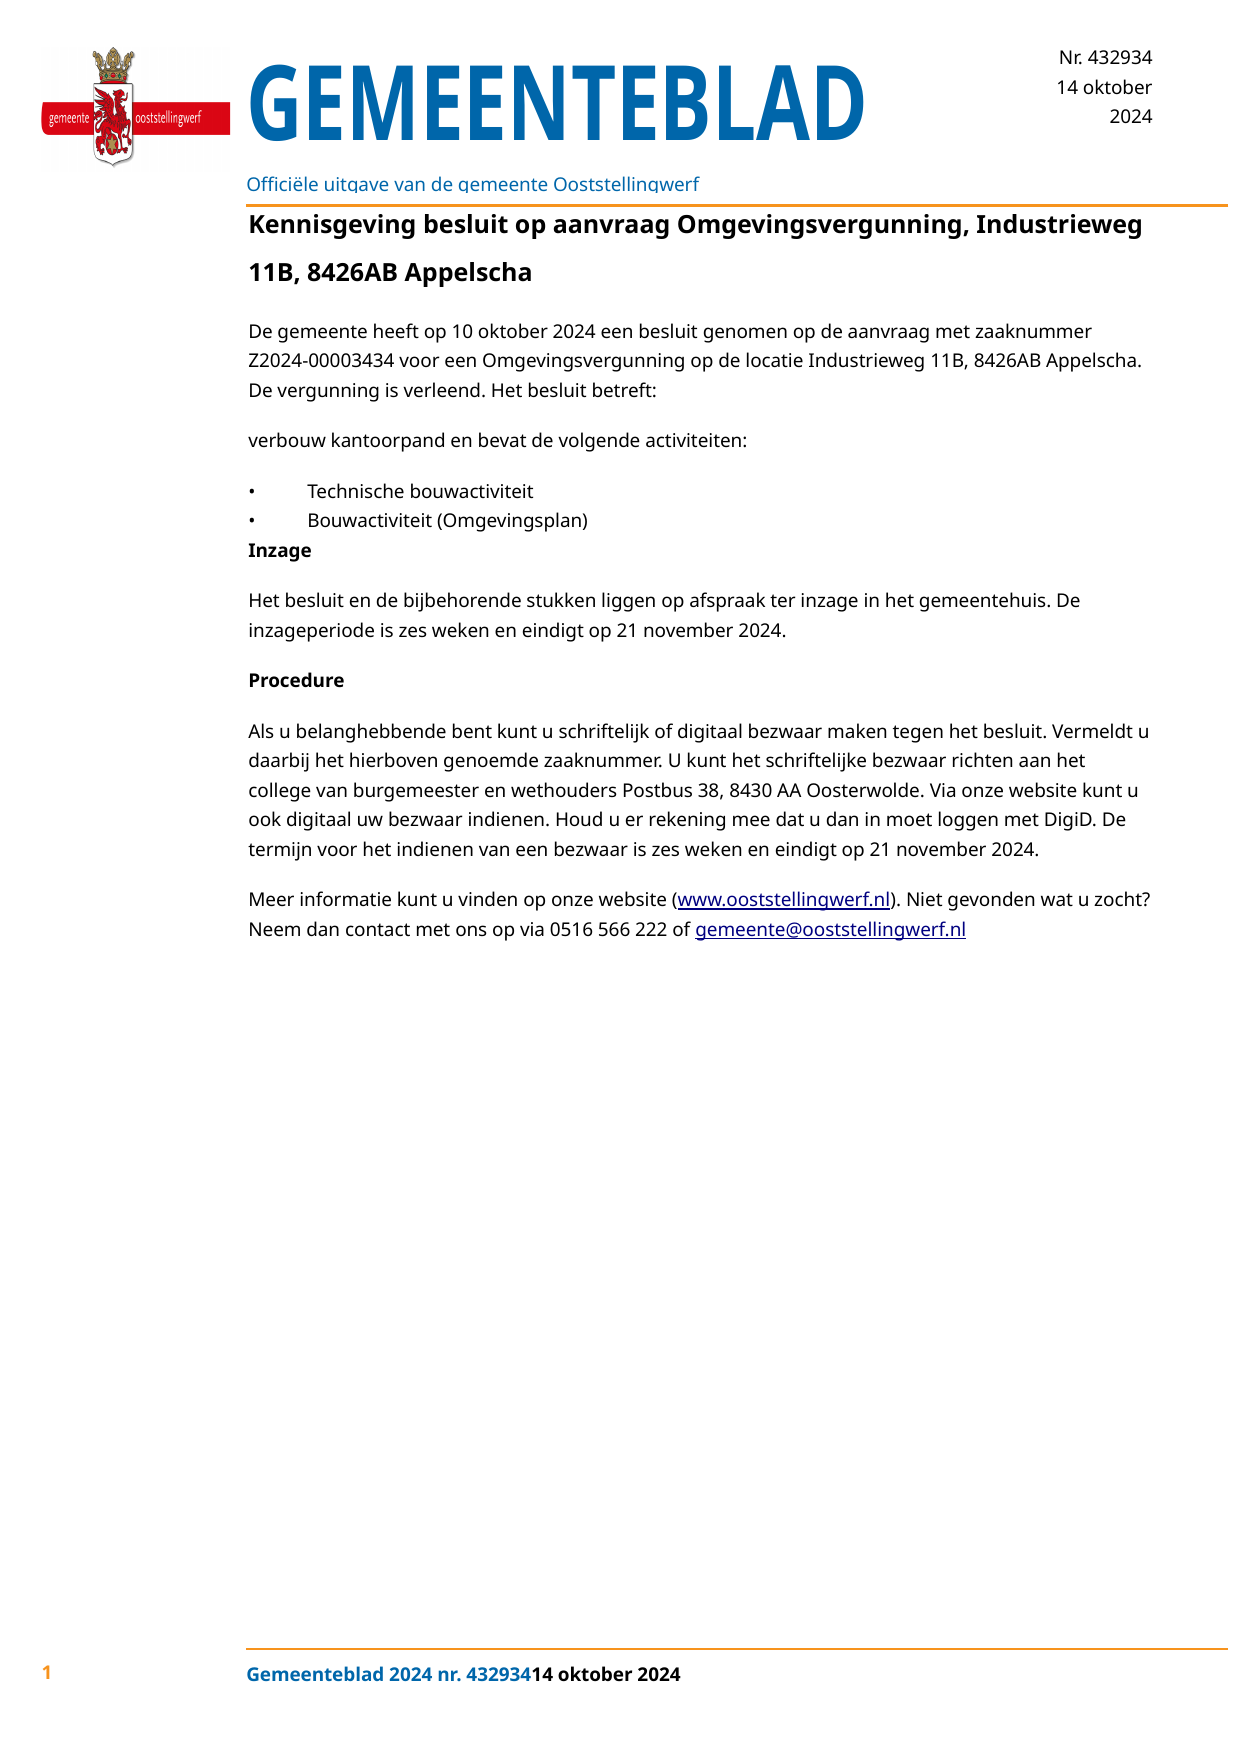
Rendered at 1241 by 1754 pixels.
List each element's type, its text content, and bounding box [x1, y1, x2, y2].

text Als u belanghebbende bent kunt u schriftelijk of digitaal bezwaar maken tegen het besluit. Vermeldt u daarbij het hierboven genoemde zaaknummer. U kunt het schriftelijke bezwaar richten aan het college van burgemeester en wethouders Postbus 38, 8430 AA Oosterwolde. Via onze website kunt u ook digitaal uw bezwaar indienen. Houd u er rekening mee dat u dan in moet loggen met DigiD. De termijn voor het indienen van een bezwaar is zes weken en eindigt op 21 november 2024. [248, 718, 1152, 862]
text De gemeente heeft op 10 oktober 2024 een besluit genomen op de aanvraag met zaaknummer Z2024-00003434 voor een Omgevingsvergunning op de locatie Industrieweg 11B, 8426AB Appelscha. De vergunning is verleend. Het besluit betreft: [248, 318, 1152, 403]
text Procedure [248, 667, 1152, 693]
text Kennisgeving besluit op aanvraag Omgevingsvergunning, Industrieweg 11B, 8426AB Appelscha [248, 207, 1152, 288]
text Inzage [248, 537, 1152, 563]
picture [41, 47, 231, 172]
list Bouwactiviteit (Omgevingsplan) [248, 507, 1152, 533]
text verbouw kantoorpand en bevat de volgende activiteiten: [248, 427, 1152, 453]
text Het besluit en de bijbehorende stukken liggen op afspraak ter inzage in het gemeentehuis. De inzageperiode is zes weken en eindigt op 21 november 2024. [248, 587, 1152, 643]
text Meer informatie kunt u vinden op onze website (www.ooststellingwerf.nl). Niet gevonden wat u zocht? Neem dan contact met ons op via 0516 566 222 of gemeente@ooststellingwerf.nl [248, 887, 1152, 942]
list Technische bouwactiviteit [248, 478, 1152, 504]
